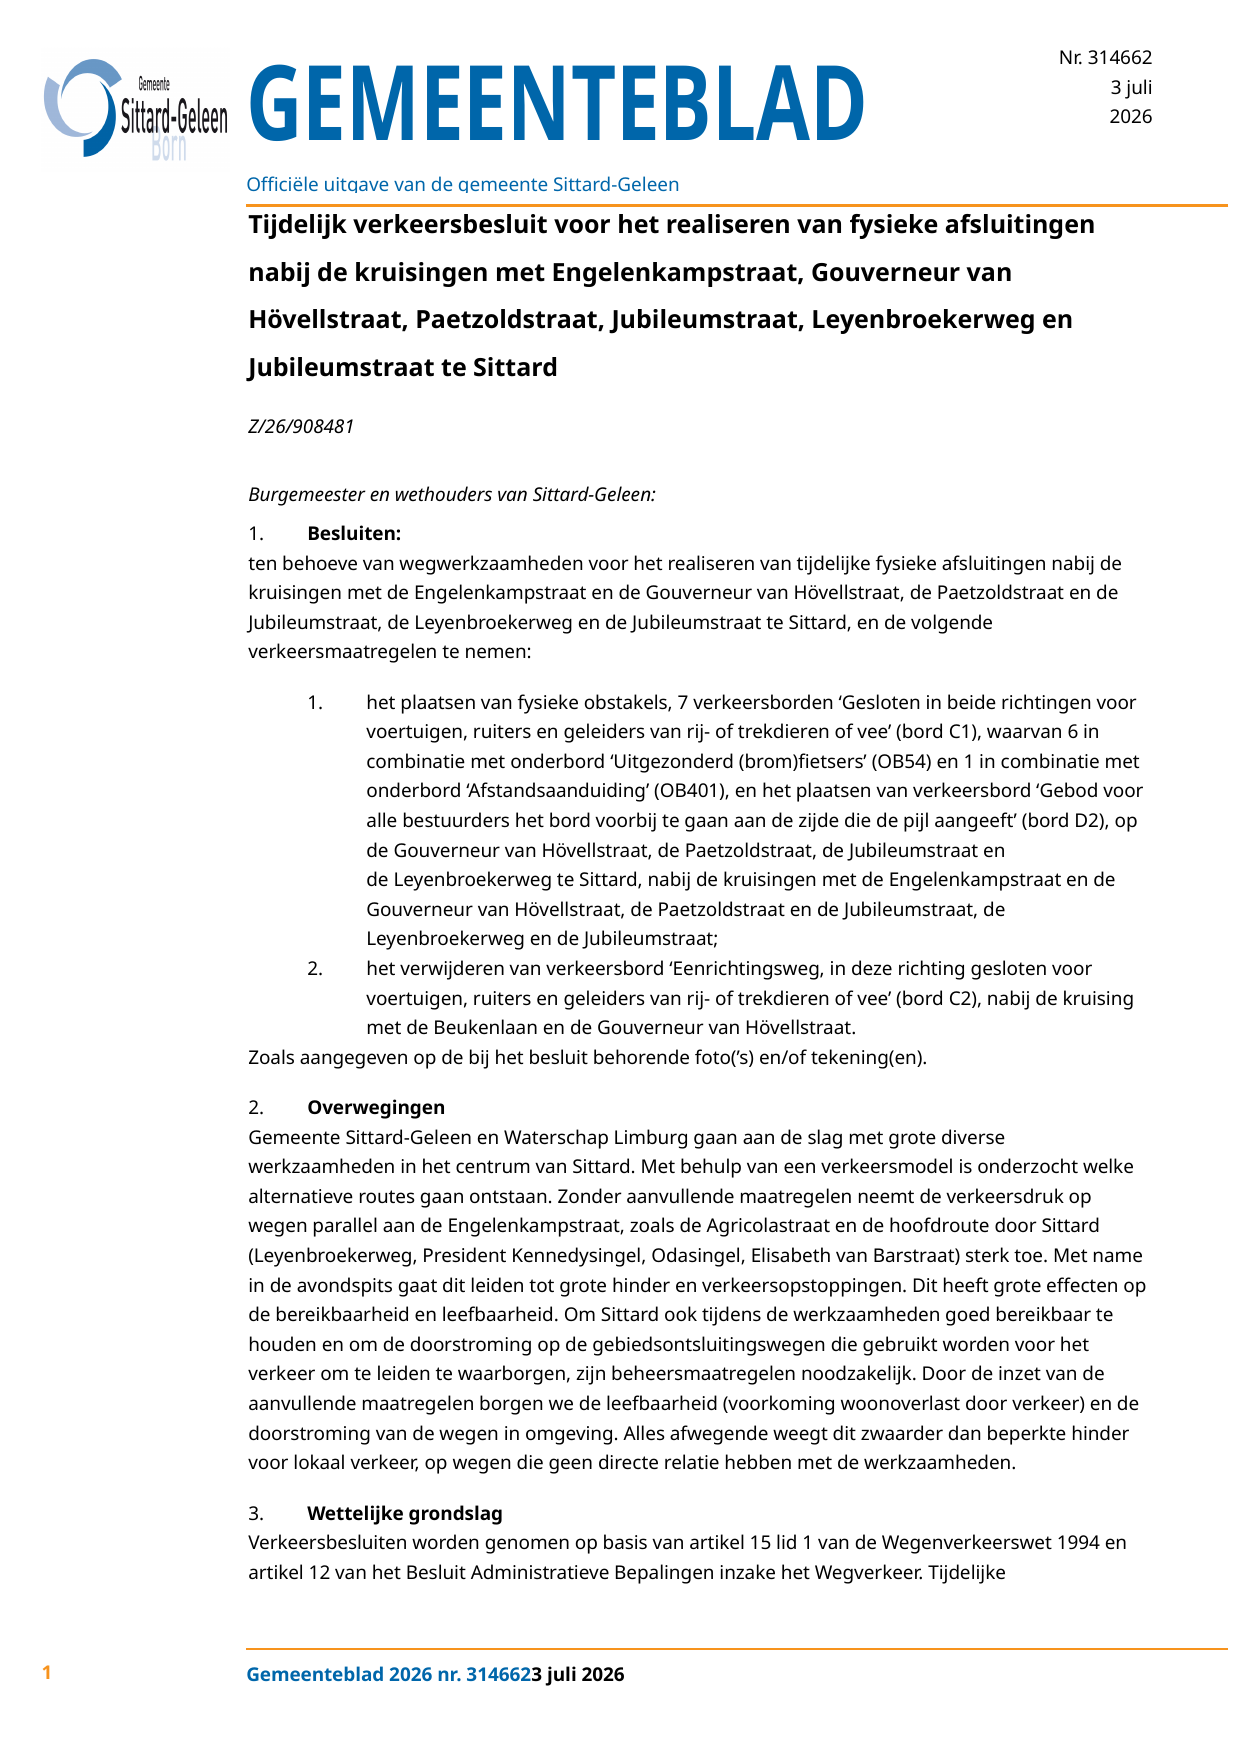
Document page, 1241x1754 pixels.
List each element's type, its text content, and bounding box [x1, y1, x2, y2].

list Wettelijke grondslag [248, 1500, 1152, 1525]
text ten behoeve van wegwerkzaamheden voor het realiseren van tijdelijke fysieke afsluitingen nabij de kruisingen met de Engelenkampstraat en de Gouverneur van Hövellstraat, de Paetzoldstraat en de Jubileumstraat, de Leyenbroekerweg en de Jubileumstraat te Sittard, en de volgende verkeersmaatregelen te nemen: [248, 550, 1152, 664]
list Overwegingen [248, 1094, 1152, 1120]
text Z/26/908481 [248, 413, 1152, 439]
list Besluiten: [248, 520, 1152, 546]
list het plaatsen van fysieke obstakels, 7 verkeersborden ‘Gesloten in beide richtingen voor voertuigen, ruiters en geleiders van rij- of trekdieren of vee’ (bord C1), waarvan 6 in combinatie met onderbord ‘Uitgezonderd (brom)fietsers’ (OB54) en 1 in combinatie met onderbord ‘Afstandsaanduiding’ (OB401), en het plaatsen van verkeersbord ‘Gebod voor alle bestuurders het bord voorbij te gaan aan de zijde die de pijl aangeeft’ (bord D2), op de Gouverneur van Hövellstraat, de Paetzoldstraat, de Jubileumstraat en de Leyenbroekerweg te Sittard, nabij de kruisingen met de Engelenkampstraat en de Gouverneur van Hövellstraat, de Paetzoldstraat en de Jubileumstraat, de Leyenbroekerweg en de Jubileumstraat; [307, 689, 1152, 951]
text Verkeersbesluiten worden genomen op basis van artikel 15 lid 1 van de Wegenverkeerswet 1994 en artikel 12 van het Besluit Administratieve Bepalingen inzake het Wegverkeer. Tijdelijke [248, 1529, 1152, 1584]
text Gemeente Sittard-Geleen en Waterschap Limburg gaan aan de slag met grote diverse werkzaamheden in het centrum van Sittard. Met behulp van een verkeersmodel is onderzocht welke alternatieve routes gaan ontstaan. Zonder aanvullende maatregelen neemt de verkeersdruk op wegen parallel aan de Engelenkampstraat, zoals de Agricolastraat en de hoofdroute door Sittard (Leyenbroekerweg, President Kennedysingel, Odasingel, Elisabeth van Barstraat) sterk toe. Met name in de avondspits gaat dit leiden tot grote hinder en verkeersopstoppingen. Dit heeft grote effecten op de bereikbaarheid en leefbaarheid. Om Sittard ook tijdens de werkzaamheden goed bereikbaar te houden en om de doorstroming op de gebiedsontsluitingswegen die gebruikt worden voor het verkeer om te leiden te waarborgen, zijn beheersmaatregelen noodzakelijk. Door de inzet van de aanvullende maatregelen borgen we de leefbaarheid (voorkoming woonoverlast door verkeer) en de doorstroming van de wegen in omgeving. Alles afwegende weegt dit zwaarder dan beperkte hinder voor lokaal verkeer, op wegen die geen directe relatie hebben met de werkzaamheden. [248, 1124, 1152, 1475]
text Burgemeester en wethouders van Sittard-Geleen: [248, 481, 1152, 507]
text Zoals aangegeven op de bij het besluit behorende foto(’s) en/of tekening(en). [248, 1044, 1152, 1069]
picture [41, 47, 231, 172]
text Tijdelijk verkeersbesluit voor het realiseren van fysieke afsluitingen nabij de kruisingen met Engelenkampstraat, Gouverneur van Hövellstraat, Paetzoldstraat, Jubileumstraat, Leyenbroekerweg en Jubileumstraat te Sittard [248, 207, 1152, 384]
list het verwijderen van verkeersbord ‘Eenrichtingsweg, in deze richting gesloten voor voertuigen, ruiters en geleiders van rij- of trekdieren of vee’ (bord C2), nabij de kruising met de Beukenlaan en de Gouverneur van Hövellstraat. [307, 955, 1152, 1040]
